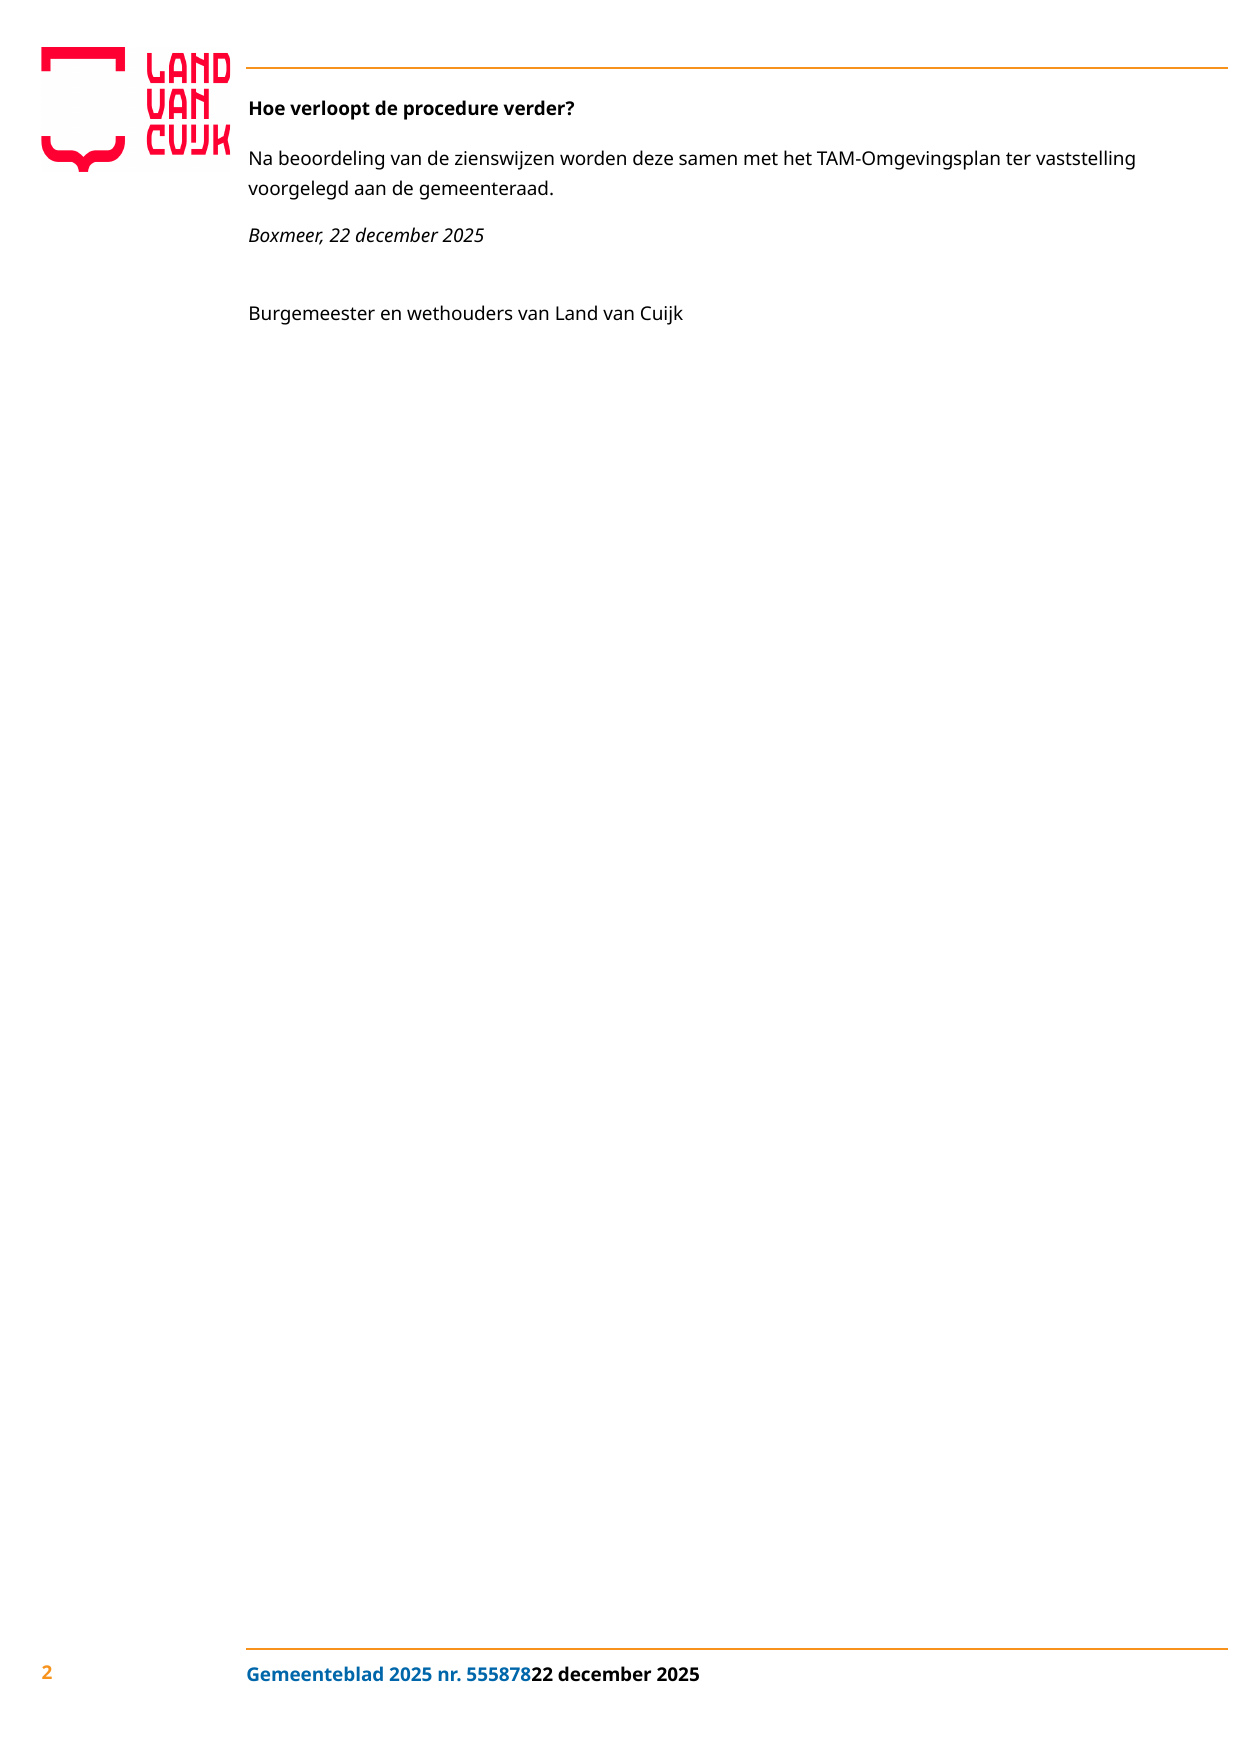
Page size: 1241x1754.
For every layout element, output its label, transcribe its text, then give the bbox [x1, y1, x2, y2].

text Na beoordeling van de zienswijzen worden deze samen met het TAM-Omgevingsplan ter vaststelling voorgelegd aan de gemeenteraad. [248, 145, 1152, 201]
picture [41, 47, 231, 172]
text Hoe verloopt de procedure verder? [248, 95, 1152, 121]
text Burgemeester en wethouders van Land van Cuijk [248, 300, 1152, 326]
text Boxmeer, 22 december 2025 [248, 223, 1152, 248]
